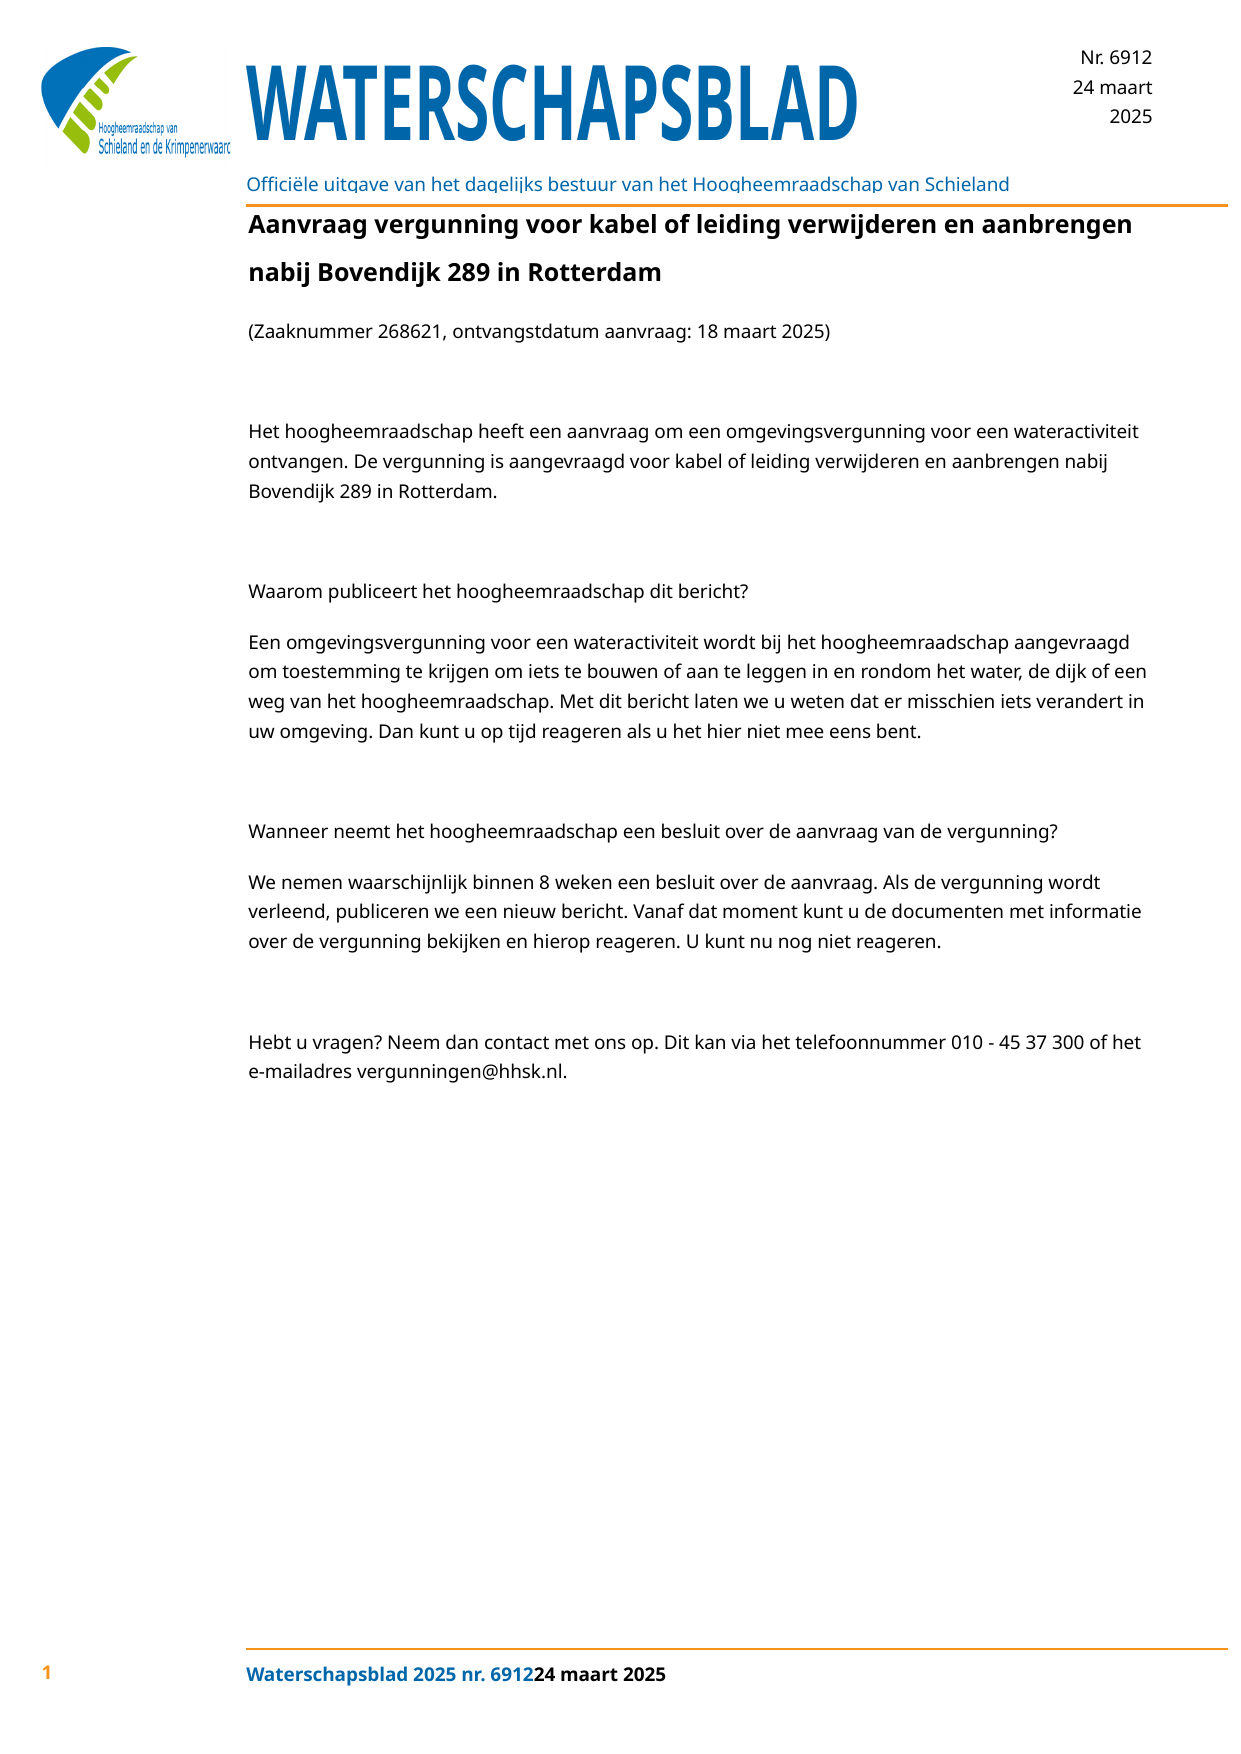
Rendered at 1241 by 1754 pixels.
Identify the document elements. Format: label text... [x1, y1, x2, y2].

text Een omgevingsvergunning voor een wateractiviteit wordt bij het hoogheemraadschap aangevraagd om toestemming te krijgen om iets te bouwen of aan te leggen in en rondom het water, de dijk of een weg van het hoogheemraadschap. Met dit bericht laten we u weten dat er misschien iets verandert in uw omgeving. Dan kunt u op tijd reageren als u het hier niet mee eens bent. [248, 629, 1152, 744]
text We nemen waarschijnlijk binnen 8 weken een besluit over de aanvraag. Als de vergunning wordt verleend, publiceren we een nieuw bericht. Vanaf dat moment kunt u de documenten met informatie over de vergunning bekijken en hierop reageren. U kunt nu nog niet reageren. [248, 869, 1152, 954]
text Waarom publiceert het hoogheemraadschap dit bericht? [248, 579, 1152, 604]
text Hebt u vragen? Neem dan contact met ons op. Dit kan via het telefoonnummer 010 - 45 37 300 of het e-mailadres vergunningen@hhsk.nl. [248, 1029, 1152, 1084]
text Aanvraag vergunning voor kabel of leiding verwijderen en aanbrengen nabij Bovendijk 289 in Rotterdam [248, 207, 1152, 288]
text Wanneer neemt het hoogheemraadschap een besluit over de aanvraag van de vergunning? [248, 819, 1152, 844]
picture [41, 47, 231, 172]
text (Zaaknummer 268621, ontvangstdatum aanvraag: 18 maart 2025) [248, 318, 1152, 344]
text Het hoogheemraadschap heeft een aanvraag om een omgevingsvergunning voor een wateractiviteit ontvangen. De vergunning is aangevraagd voor kabel of leiding verwijderen en aanbrengen nabij Bovendijk 289 in Rotterdam. [248, 419, 1152, 504]
